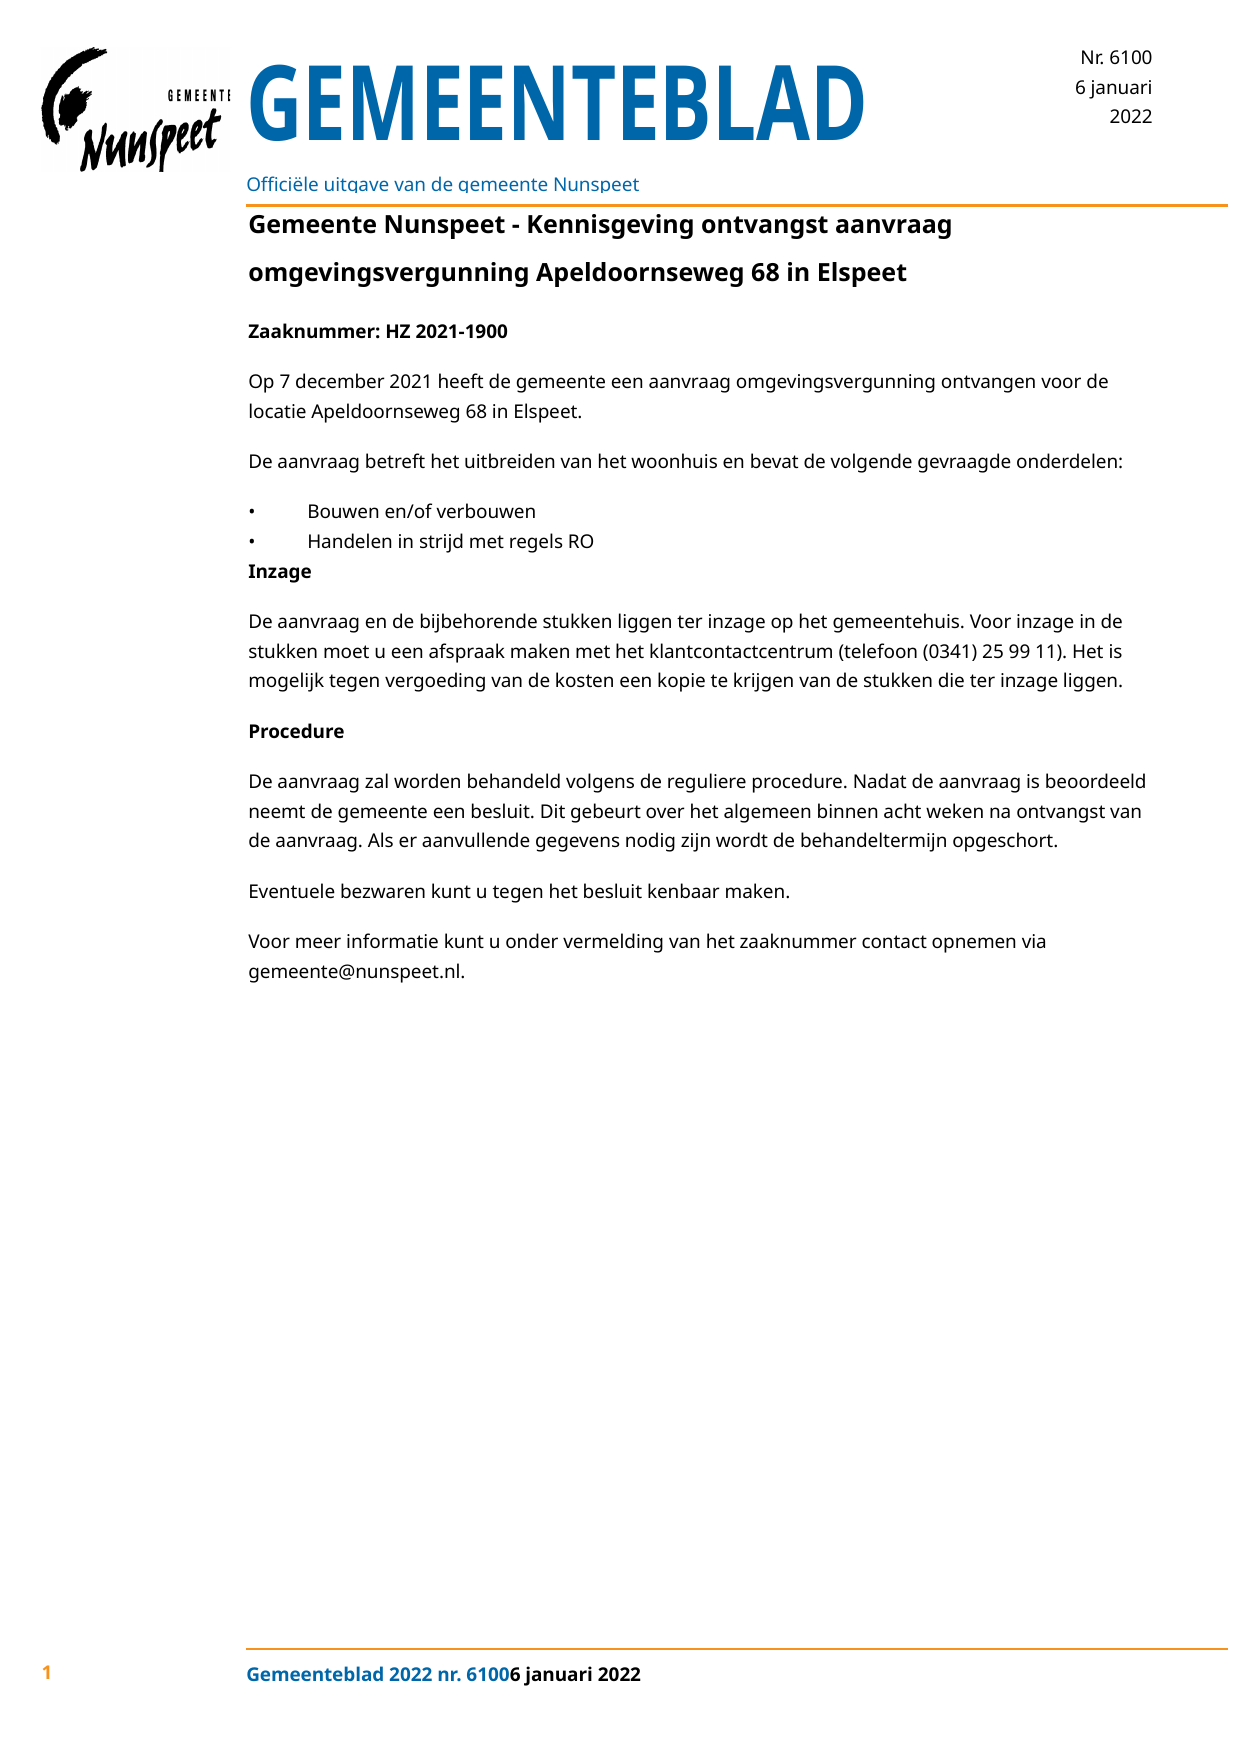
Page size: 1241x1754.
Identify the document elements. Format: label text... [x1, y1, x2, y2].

picture [41, 47, 231, 172]
list Bouwen en/of verbouwen [248, 499, 1152, 524]
text Procedure [248, 718, 1152, 744]
text De aanvraag zal worden behandeld volgens de reguliere procedure. Nadat de aanvraag is beoordeeld neemt de gemeente een besluit. Dit gebeurt over het algemeen binnen acht weken na ontvangst van de aanvraag. Als er aanvullende gegevens nodig zijn wordt de behandeltermijn opgeschort. [248, 768, 1152, 853]
list Handelen in strijd met regels RO [248, 528, 1152, 554]
text De aanvraag en de bijbehorende stukken liggen ter inzage op het gemeentehuis. Voor inzage in de stukken moet u een afspraak maken met het klantcontactcentrum (telefoon (0341) 25 99 11). Het is mogelijk tegen vergoeding van de kosten een kopie te krijgen van de stukken die ter inzage liggen. [248, 608, 1152, 693]
text Gemeente Nunspeet - Kennisgeving ontvangst aanvraag omgevingsvergunning Apeldoornseweg 68 in Elspeet [248, 207, 1152, 288]
text Op 7 december 2021 heeft de gemeente een aanvraag omgevingsvergunning ontvangen voor de locatie Apeldoornseweg 68 in Elspeet. [248, 368, 1152, 424]
text Eventuele bezwaren kunt u tegen het besluit kenbaar maken. [248, 878, 1152, 904]
text Inzage [248, 558, 1152, 584]
text Zaaknummer: HZ 2021-1900 [248, 318, 1152, 344]
text Voor meer informatie kunt u onder vermelding van het zaaknummer contact opnemen via gemeente@nunspeet.nl. [248, 928, 1152, 984]
text De aanvraag betreft het uitbreiden van het woonhuis en bevat de volgende gevraagde onderdelen: [248, 448, 1152, 474]
